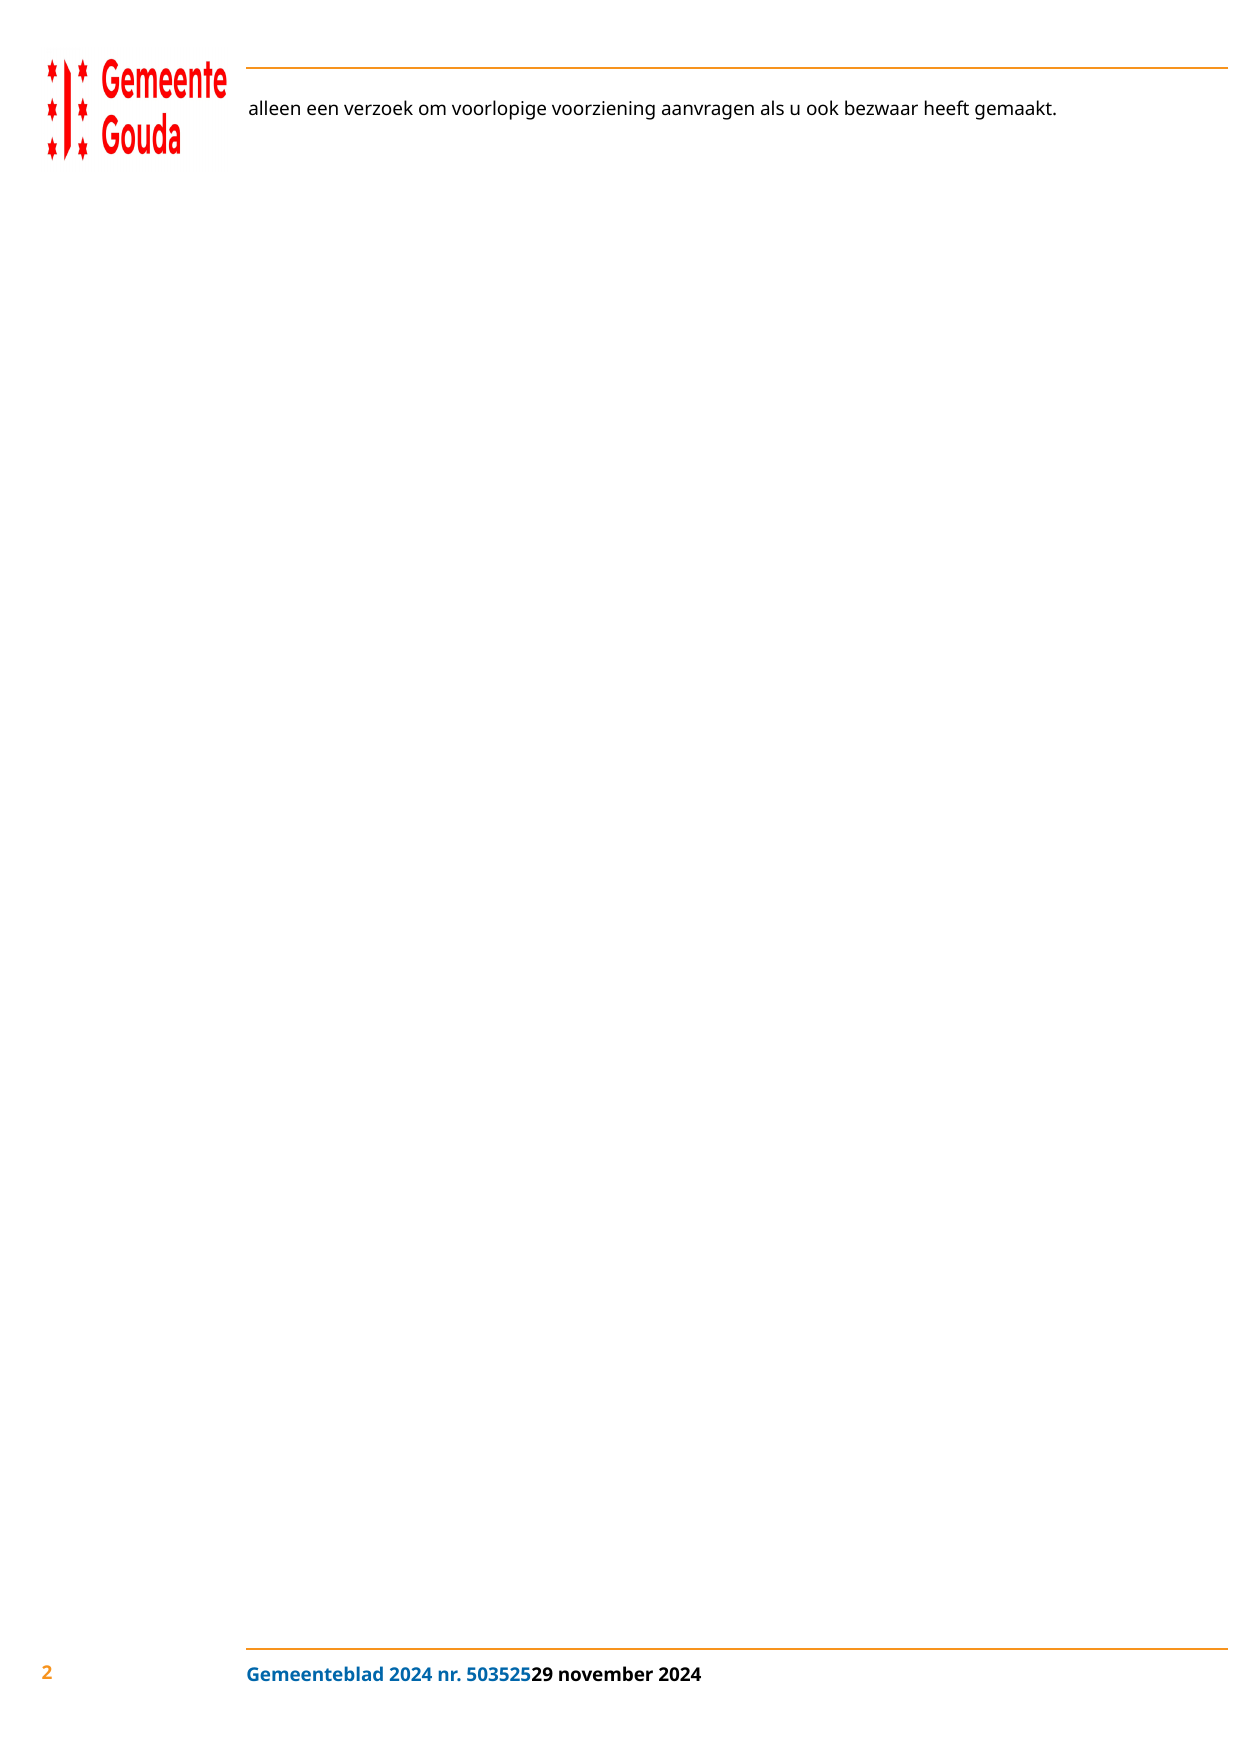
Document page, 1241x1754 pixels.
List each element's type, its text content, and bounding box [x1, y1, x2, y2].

picture [41, 47, 231, 172]
text alleen een verzoek om voorlopige voorziening aanvragen als u ook bezwaar heeft gemaakt. [248, 95, 1152, 121]
